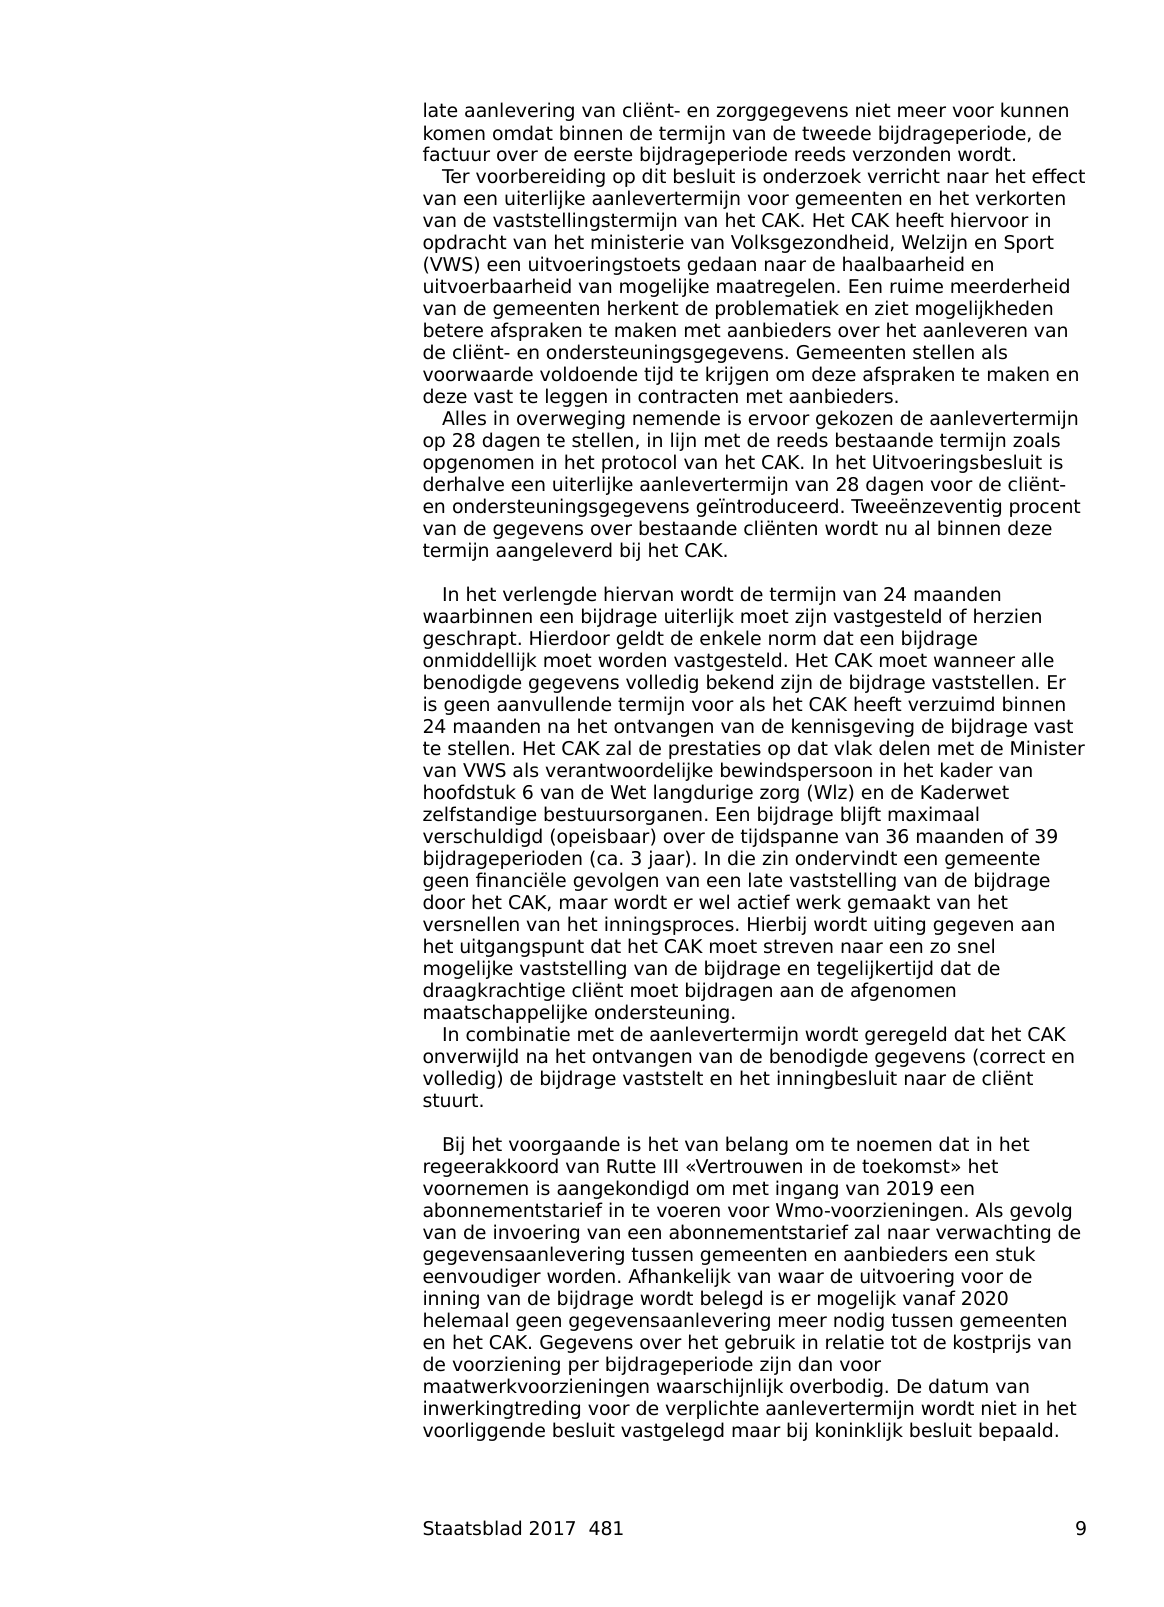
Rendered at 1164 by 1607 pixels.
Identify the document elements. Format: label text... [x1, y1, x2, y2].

text In het verlengde hiervan wordt de termijn van 24 maanden waarbinnen een bijdrage uiterlijk moet zijn vastgesteld of herzien geschrapt. Hierdoor geldt de enkele norm dat een bijdrage onmiddellijk moet worden vastgesteld. Het CAK moet wanneer alle benodigde gegevens volledig bekend zijn de bijdrage vaststellen. Er is geen aanvullende termijn voor als het CAK heeft verzuimd binnen 24 maanden na het ontvangen van de kennisgeving de bijdrage vast te stellen. Het CAK zal de prestaties op dat vlak delen met de Minister van VWS als verantwoordelijke bewindspersoon in het kader van hoofdstuk 6 van de Wet langdurige zorg (Wlz) en de Kaderwet zelfstandige bestuursorganen. Een bijdrage blijft maximaal verschuldigd (opeisbaar) over de tijdspanne van 36 maanden of 39 bijdrageperioden (ca. 3 jaar). In die zin ondervindt een gemeente geen financiële gevolgen van een late vaststelling van de bijdrage door het CAK, maar wordt er wel actief werk gemaakt van het versnellen van het inningsproces. Hierbij wordt uiting gegeven aan het uitgangspunt dat het CAK moet streven naar een zo snel mogelijke vaststelling van de bijdrage en tegelijkertijd dat de draagkrachtige cliënt moet bijdragen aan de afgenomen maatschappelijke ondersteuning. [422, 584, 1087, 1024]
text late aanlevering van cliënt- en zorggegevens niet meer voor kunnen komen omdat binnen de termijn van de tweede bijdrageperiode, de factuur over de eerste bijdrageperiode reeds verzonden wordt. [422, 100, 1087, 166]
text Ter voorbereiding op dit besluit is onderzoek verricht naar het effect van een uiterlijke aanlevertermijn voor gemeenten en het verkorten van de vaststellingstermijn van het CAK. Het CAK heeft hiervoor in opdracht van het ministerie van Volksgezondheid, Welzijn en Sport (VWS) een uitvoeringstoets gedaan naar de haalbaarheid en uitvoerbaarheid van mogelijke maatregelen. Een ruime meerderheid van de gemeenten herkent de problematiek en ziet mogelijkheden betere afspraken te maken met aanbieders over het aanleveren van de cliënt- en ondersteuningsgegevens. Gemeenten stellen als voorwaarde voldoende tijd te krijgen om deze afspraken te maken en deze vast te leggen in contracten met aanbieders. [422, 166, 1087, 408]
text In combinatie met de aanlevertermijn wordt geregeld dat het CAK onverwijld na het ontvangen van de benodigde gegevens (correct en volledig) de bijdrage vaststelt en het inningbesluit naar de cliënt stuurt. [422, 1024, 1087, 1112]
text Alles in overweging nemende is ervoor gekozen de aanlevertermijn op 28 dagen te stellen, in lijn met de reeds bestaande termijn zoals opgenomen in het protocol van het CAK. In het Uitvoeringsbesluit is derhalve een uiterlijke aanlevertermijn van 28 dagen voor de cliënt- en ondersteuningsgegevens geïntroduceerd. Tweeënzeventig procent van de gegevens over bestaande cliënten wordt nu al binnen deze termijn aangeleverd bij het CAK. [422, 408, 1087, 562]
text Bij het voorgaande is het van belang om te noemen dat in het regeerakkoord van Rutte III «Vertrouwen in de toekomst» het voornemen is aangekondigd om met ingang van 2019 een abonnementstarief in te voeren voor Wmo-voorzieningen. Als gevolg van de invoering van een abonnementstarief zal naar verwachting de gegevensaanlevering tussen gemeenten en aanbieders een stuk eenvoudiger worden. Afhankelijk van waar de uitvoering voor de inning van de bijdrage wordt belegd is er mogelijk vanaf 2020 helemaal geen gegevensaanlevering meer nodig tussen gemeenten en het CAK. Gegevens over het gebruik in relatie tot de kostprijs van de voorziening per bijdrageperiode zijn dan voor maatwerkvoorzieningen waarschijnlijk overbodig. De datum van inwerkingtreding voor de verplichte aanlevertermijn wordt niet in het voorliggende besluit vastgelegd maar bij koninklijk besluit bepaald. [422, 1134, 1087, 1442]
